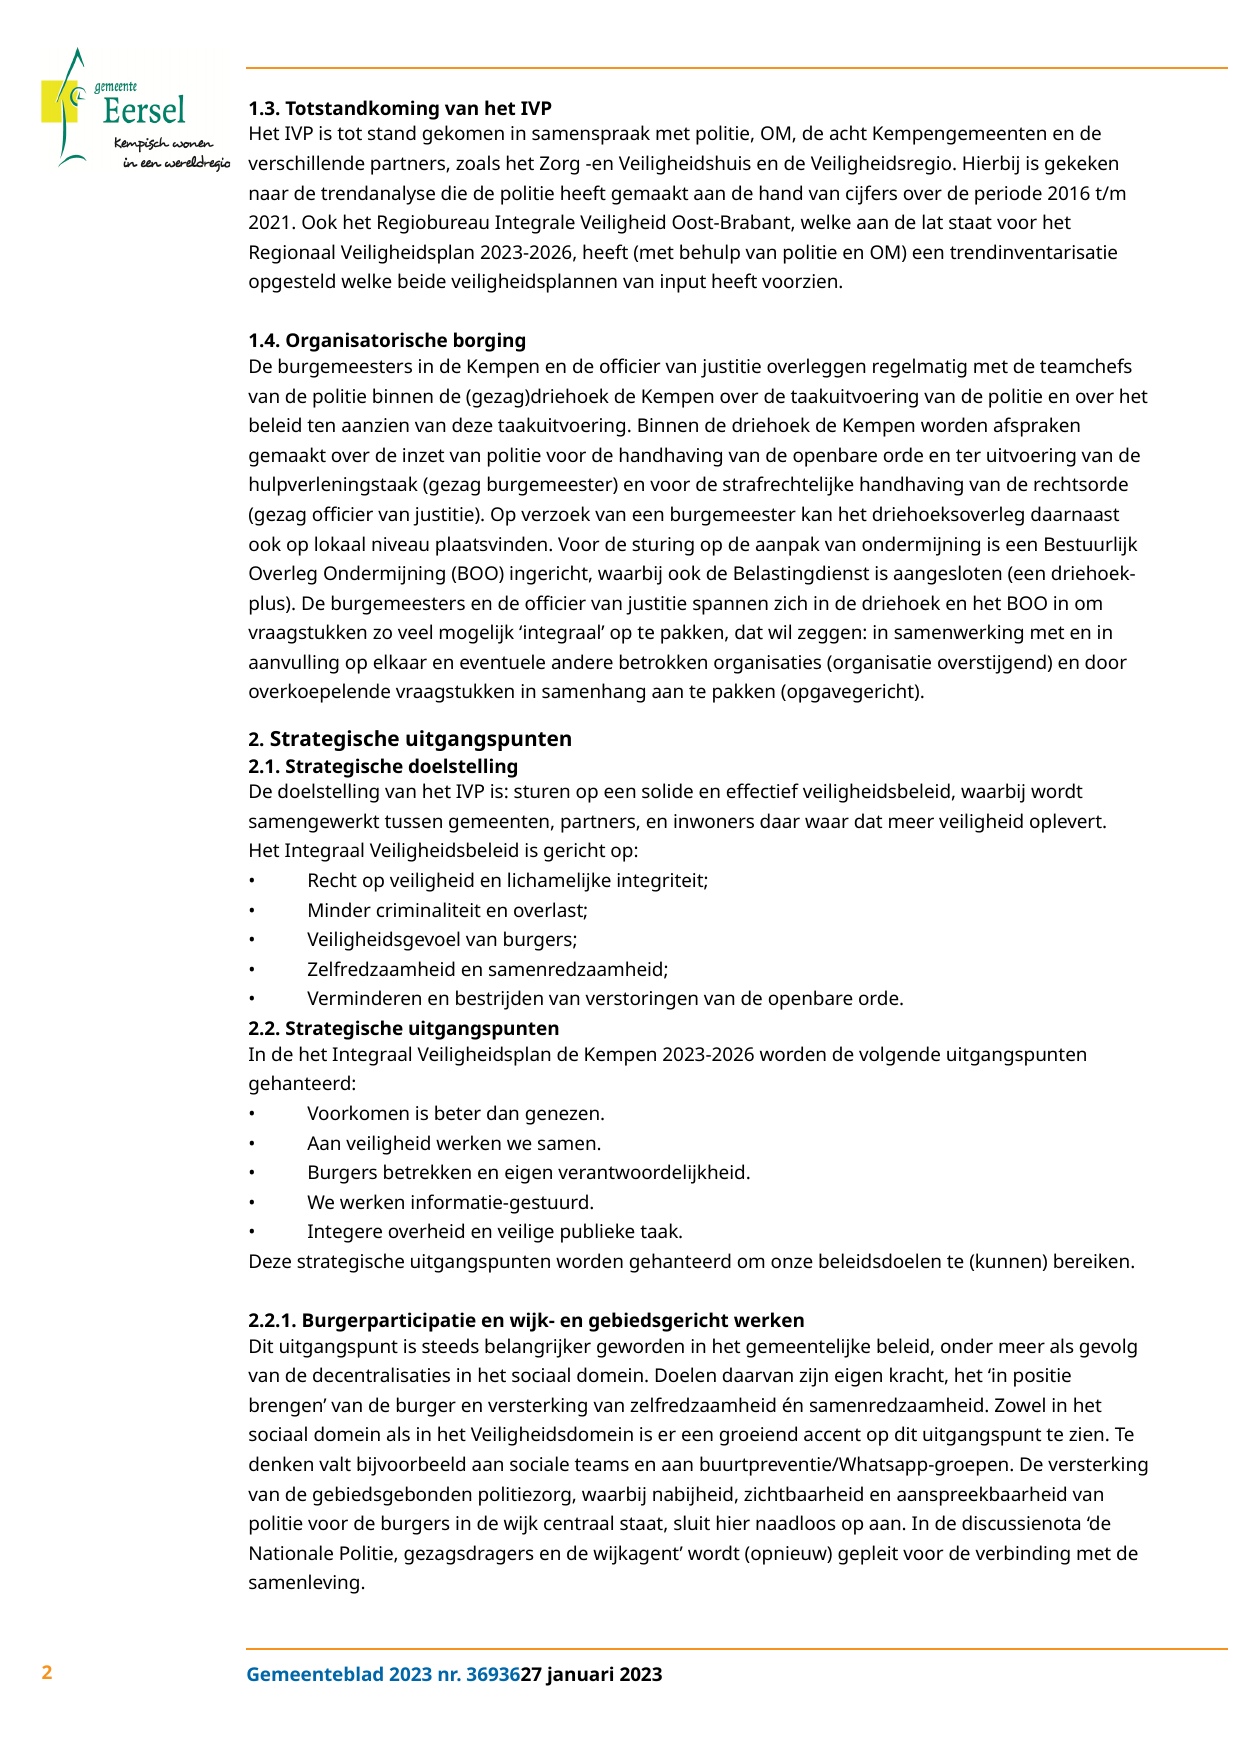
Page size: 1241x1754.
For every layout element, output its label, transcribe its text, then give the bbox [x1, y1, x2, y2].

list Integere overheid en veilige publieke taak. [248, 1218, 1152, 1244]
text 2.2.1. Burgerparticipatie en wijk- en gebiedsgericht werken [248, 1307, 1152, 1333]
text De burgemeesters in de Kempen en de officier van justitie overleggen regelmatig met de teamchefs van de politie binnen de (gezag)driehoek de Kempen over de taakuitvoering van de politie en over het beleid ten aanzien van deze taakuitvoering. Binnen de driehoek de Kempen worden afspraken gemaakt over de inzet van politie voor de handhaving van de openbare orde en ter uitvoering van de hulpverleningstaak (gezag burgemeester) en voor de strafrechtelijke handhaving van de rechtsorde (gezag officier van justitie). Op verzoek van een burgemeester kan het driehoeksoverleg daarnaast ook op lokaal niveau plaatsvinden. Voor de sturing op de aanpak van ondermijning is een Bestuurlijk Overleg Ondermijning (BOO) ingericht, waarbij ook de Belastingdienst is aangesloten (een driehoek-plus). De burgemeesters en de officier van justitie spannen zich in de driehoek en het BOO in om vraagstukken zo veel mogelijk ‘integraal’ op te pakken, dat wil zeggen: in samenwerking met en in aanvulling op elkaar en eventuele andere betrokken organisaties (organisatie overstijgend) en door overkoepelende vraagstukken in samenhang aan te pakken (opgavegericht). [248, 353, 1152, 704]
text Deze strategische uitgangspunten worden gehanteerd om onze beleidsdoelen te (kunnen) bereiken. [248, 1248, 1152, 1274]
list Voorkomen is beter dan genezen. [248, 1100, 1152, 1126]
text 2.1. Strategische doelstelling [248, 753, 1152, 778]
list We werken informatie-gestuurd. [248, 1189, 1152, 1214]
list Recht op veiligheid en lichamelijke integriteit; [248, 867, 1152, 893]
list Aan veiligheid werken we samen. [248, 1130, 1152, 1155]
list Verminderen en bestrijden van verstoringen van de openbare orde. [248, 986, 1152, 1011]
text 2.2. Strategische uitgangspunten [248, 1015, 1152, 1041]
text Het Integraal Veiligheidsbeleid is gericht op: [248, 838, 1152, 863]
list Burgers betrekken en eigen verantwoordelijkheid. [248, 1159, 1152, 1185]
text 2. Strategische uitgangspunten [248, 724, 1152, 753]
text In de het Integraal Veiligheidsplan de Kempen 2023-2026 worden de volgende uitgangspunten gehanteerd: [248, 1041, 1152, 1096]
text 1.3. Totstandkoming van het IVP [248, 95, 1152, 121]
text Dit uitgangspunt is steeds belangrijker geworden in het gemeentelijke beleid, onder meer als gevolg van de decentralisaties in het sociaal domein. Doelen daarvan zijn eigen kracht, het ‘in positie brengen’ van de burger en versterking van zelfredzaamheid én samenredzaamheid. Zowel in het sociaal domein als in het Veiligheidsdomein is er een groeiend accent op dit uitgangspunt te zien. Te denken valt bijvoorbeeld aan sociale teams en aan buurtpreventie/Whatsapp-groepen. De versterking van de gebiedsgebonden politiezorg, waarbij nabijheid, zichtbaarheid en aanspreekbaarheid van politie voor de burgers in de wijk centraal staat, sluit hier naadloos op aan. In de discussienota ‘de Nationale Politie, gezagsdragers en de wijkagent’ wordt (opnieuw) gepleit voor de verbinding met de samenleving. [248, 1333, 1152, 1595]
list Zelfredzaamheid en samenredzaamheid; [248, 956, 1152, 982]
text De doelstelling van het IVP is: sturen op een solide en effectief veiligheidsbeleid, waarbij wordt samengewerkt tussen gemeenten, partners, en inwoners daar waar dat meer veiligheid oplevert. [248, 778, 1152, 834]
list Veiligheidsgevoel van burgers; [248, 926, 1152, 952]
text 1.4. Organisatorische borging [248, 328, 1152, 353]
list Minder criminaliteit en overlast; [248, 897, 1152, 923]
picture [41, 47, 231, 172]
text Het IVP is tot stand gekomen in samenspraak met politie, OM, de acht Kempengemeenten en de verschillende partners, zoals het Zorg -en Veiligheidshuis en de Veiligheidsregio. Hierbij is gekeken naar de trendanalyse die de politie heeft gemaakt aan de hand van cijfers over de periode 2016 t/m 2021. Ook het Regiobureau Integrale Veiligheid Oost-Brabant, welke aan de lat staat voor het Regionaal Veiligheidsplan 2023-2026, heeft (met behulp van politie en OM) een trendinventarisatie opgesteld welke beide veiligheidsplannen van input heeft voorzien. [248, 121, 1152, 294]
